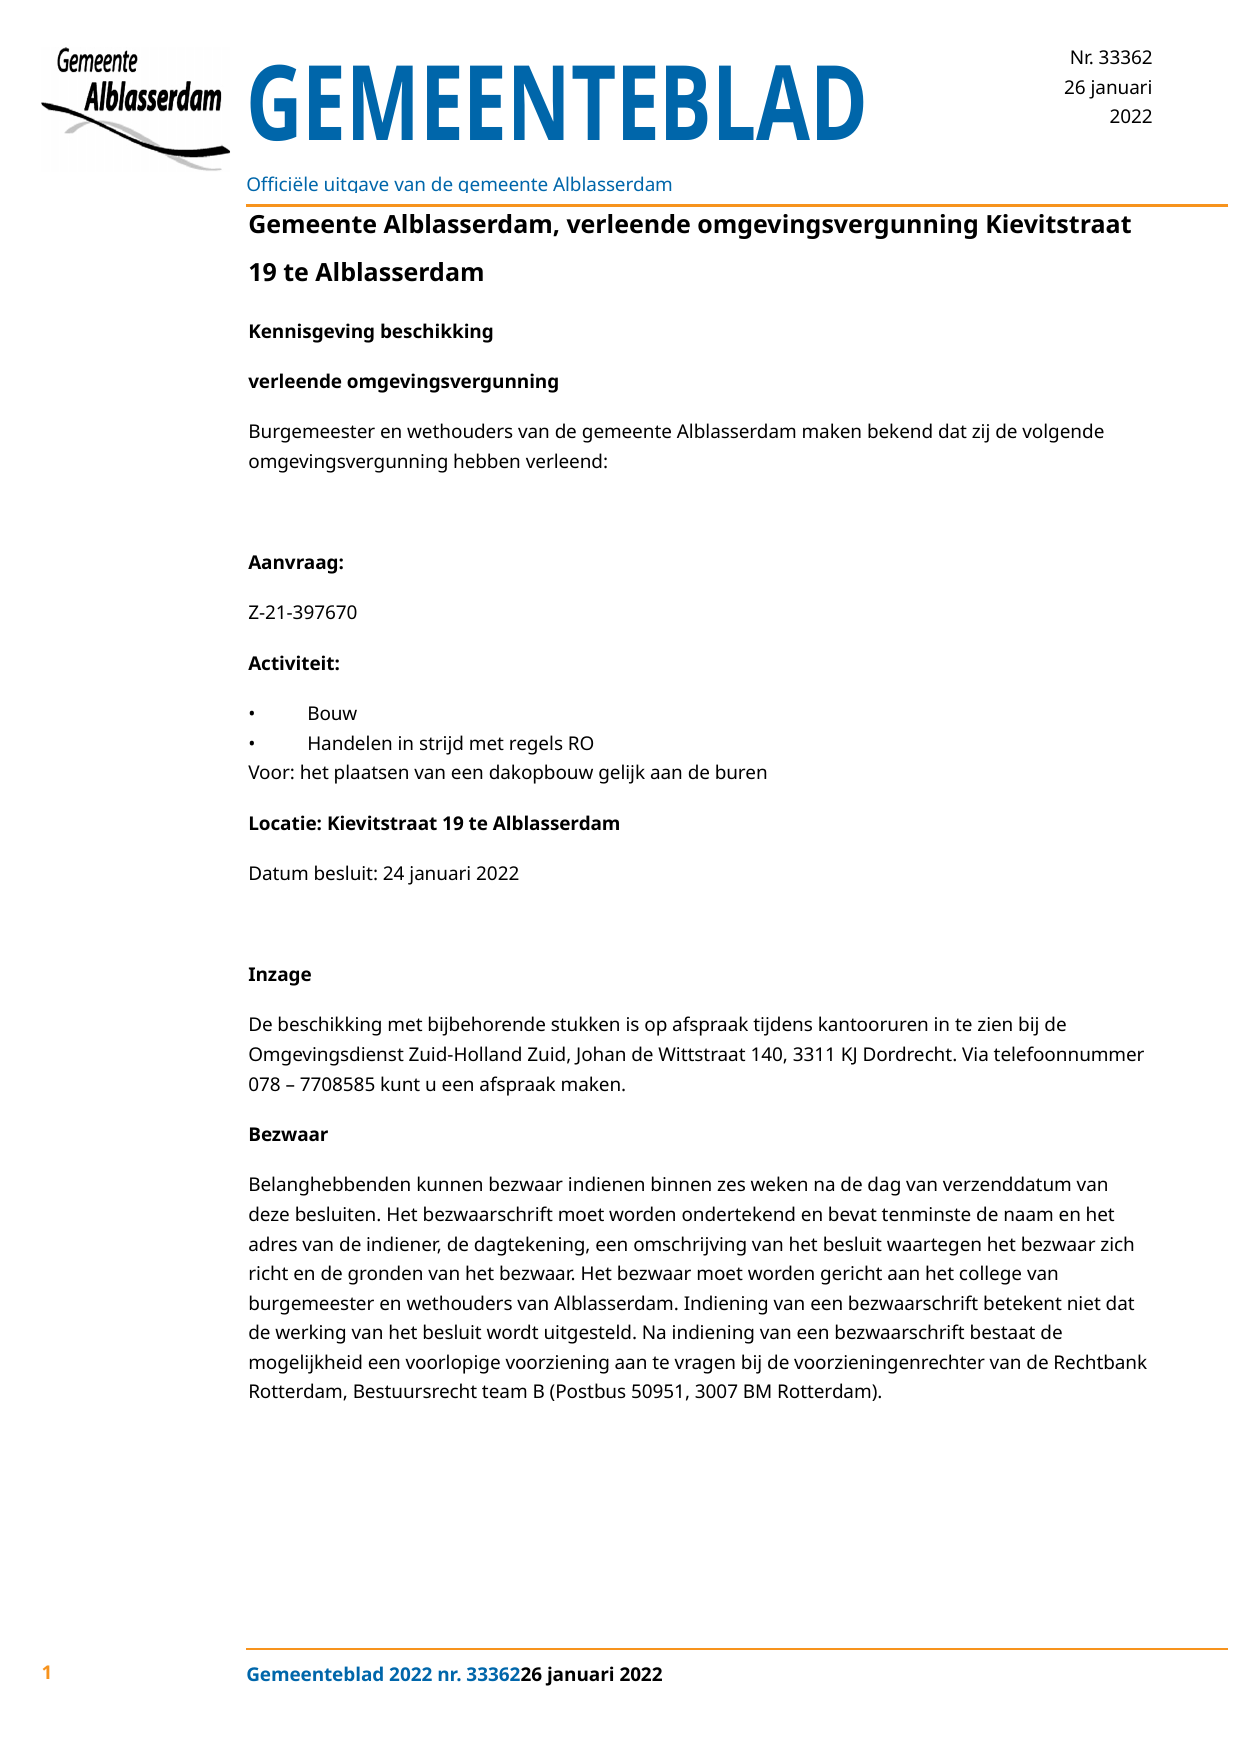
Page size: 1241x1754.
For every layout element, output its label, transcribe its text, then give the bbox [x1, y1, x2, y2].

picture [41, 47, 231, 172]
text Z-21-397670 [248, 599, 1152, 625]
text Voor: het plaatsen van een dakopbouw gelijk aan de buren [248, 759, 1152, 785]
list Bouw [248, 700, 1152, 726]
text Belanghebbenden kunnen bezwaar indienen binnen zes weken na de dag van verzenddatum van deze besluiten. Het bezwaarschrift moet worden ondertekend en bevat tenminste de naam en het adres van de indiener, de dagtekening, een omschrijving van het besluit waartegen het bezwaar zich richt en de gronden van het bezwaar. Het bezwaar moet worden gericht aan het college van burgemeester en wethouders van Alblasserdam. Indiening van een bezwaarschrift betekent niet dat de werking van het besluit wordt uitgesteld. Na indiening van een bezwaarschrift bestaat de mogelijkheid een voorlopige voorziening aan te vragen bij de voorzieningenrechter van de Rechtbank Rotterdam, Bestuursrecht team B (Postbus 50951, 3007 BM Rotterdam). [248, 1172, 1152, 1404]
text verleende omgevingsvergunning [248, 368, 1152, 394]
list Handelen in strijd met regels RO [248, 730, 1152, 756]
text Activiteit: [248, 650, 1152, 676]
text Locatie: Kievitstraat 19 te Alblasserdam [248, 810, 1152, 836]
text Gemeente Alblasserdam, verleende omgevingsvergunning Kievitstraat 19 te Alblasserdam [248, 207, 1152, 288]
text Bezwaar [248, 1121, 1152, 1147]
text Datum besluit: 24 januari 2022 [248, 860, 1152, 886]
text Inzage [248, 961, 1152, 987]
text Kennisgeving beschikking [248, 318, 1152, 344]
text Aanvraag: [248, 549, 1152, 575]
text De beschikking met bijbehorende stukken is op afspraak tijdens kantooruren in te zien bij de Omgevingsdienst Zuid-Holland Zuid, Johan de Wittstraat 140, 3311 KJ Dordrecht. Via telefoonnummer 078 – 7708585 kunt u een afspraak maken. [248, 1012, 1152, 1097]
text Burgemeester en wethouders van de gemeente Alblasserdam maken bekend dat zij de volgende omgevingsvergunning hebben verleend: [248, 419, 1152, 474]
